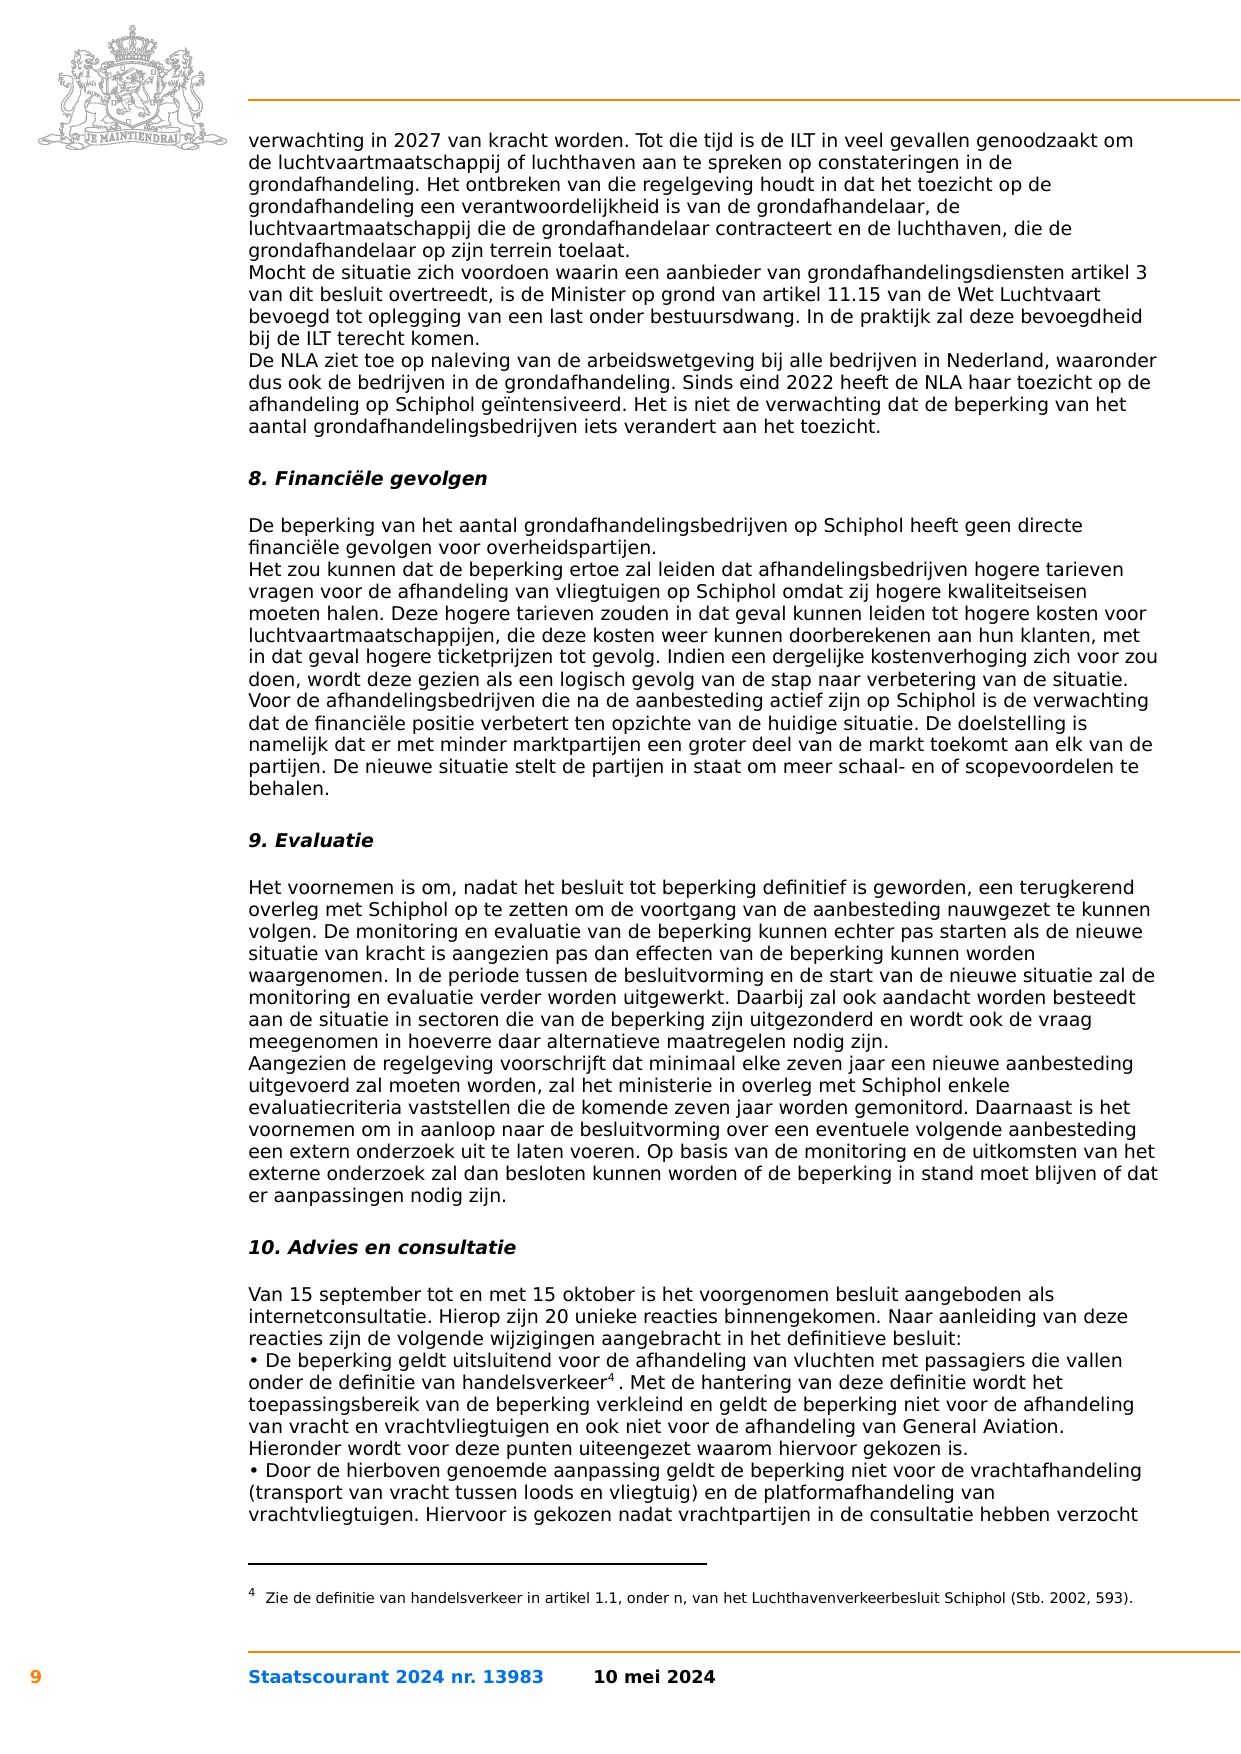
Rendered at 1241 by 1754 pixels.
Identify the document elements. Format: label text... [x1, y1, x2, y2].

text De NLA ziet toe op naleving van de arbeidswetgeving bij alle bedrijven in Nederland, waaronder dus ook de bedrijven in de grondafhandeling. Sinds eind 2022 heeft de NLA haar toezicht op de afhandeling op Schiphol geïntensiveerd. Het is niet de verwachting dat de beperking van het aantal grondafhandelingsbedrijven iets verandert aan het toezicht. [248, 350, 1163, 438]
text Van 15 september tot en met 15 oktober is het voorgenomen besluit aangeboden als internetconsultatie. Hierop zijn 20 unieke reacties binnengekomen. Naar aanleiding van deze reacties zijn de volgende wijzigingen aangebracht in het definitieve besluit: [248, 1284, 1163, 1350]
text • Door de hierboven genoemde aanpassing geldt de beperking niet voor de vrachtafhandeling (transport van vracht tussen loods en vliegtuig) en de platformafhandeling van vrachtvliegtuigen. Hiervoor is gekozen nadat vrachtpartijen in de consultatie hebben verzocht [248, 1460, 1163, 1526]
text Aangezien de regelgeving voorschrijft dat minimaal elke zeven jaar een nieuwe aanbesteding uitgevoerd zal moeten worden, zal het ministerie in overleg met Schiphol enkele evaluatiecriteria vaststellen die de komende zeven jaar worden gemonitord. Daarnaast is het voornemen om in aanloop naar de besluitvorming over een eventuele volgende aanbesteding een extern onderzoek uit te laten voeren. Op basis van de monitoring en de uitkomsten van het externe onderzoek zal dan besloten kunnen worden of de beperking in stand moet blijven of dat er aanpassingen nodig zijn. [248, 1053, 1163, 1207]
text De beperking van het aantal grondafhandelingsbedrijven op Schiphol heeft geen directe financiële gevolgen voor overheidspartijen. [248, 514, 1163, 558]
picture [38, 25, 227, 150]
text Het voornemen is om, nadat het besluit tot beperking definitief is geworden, een terugkerend overleg met Schiphol op te zetten om de voortgang van de aanbesteding nauwgezet te kunnen volgen. De monitoring en evaluatie van de beperking kunnen echter pas starten als de nieuwe situatie van kracht is aangezien pas dan effecten van de beperking kunnen worden waargenomen. In de periode tussen de besluitvorming en de start van de nieuwe situatie zal de monitoring en evaluatie verder worden uitgewerkt. Daarbij zal ook aandacht worden besteedt aan de situatie in sectoren die van de beperking zijn uitgezonderd en wordt ook de vraag meegenomen in hoeverre daar alternatieve maatregelen nodig zijn. [248, 877, 1163, 1053]
text verwachting in 2027 van kracht worden. Tot die tijd is de ILT in veel gevallen genoodzaakt om de luchtvaartmaatschappij of luchthaven aan te spreken op constateringen in de grondafhandeling. Het ontbreken van die regelgeving houdt in dat het toezicht op de grondafhandeling een verantwoordelijkheid is van de grondafhandelaar, de luchtvaartmaatschappij die de grondafhandelaar contracteert en de luchthaven, die de grondafhandelaar op zijn terrein toelaat. [248, 130, 1163, 262]
text • De beperking geldt uitsluitend voor de afhandeling van vluchten met passagiers die vallen onder de definitie van handelsverkeer. Met de hantering van deze definitie wordt het toepassingsbereik van de beperking verkleind en geldt de beperking niet voor de afhandeling van vracht en vrachtvliegtuigen en ook niet voor de afhandeling van General Aviation. Hieronder wordt voor deze punten uiteengezet waarom hiervoor gekozen is. [248, 1350, 1163, 1460]
text Het zou kunnen dat de beperking ertoe zal leiden dat afhandelingsbedrijven hogere tarieven vragen voor de afhandeling van vliegtuigen op Schiphol omdat zij hogere kwaliteitseisen moeten halen. Deze hogere tarieven zouden in dat geval kunnen leiden tot hogere kosten voor luchtvaartmaatschappijen, die deze kosten weer kunnen doorberekenen aan hun klanten, met in dat geval hogere ticketprijzen tot gevolg. Indien een dergelijke kostenverhoging zich voor zou doen, wordt deze gezien als een logisch gevolg van de stap naar verbetering van de situatie. [248, 558, 1163, 690]
subtitle 9. Evaluatie [248, 830, 1163, 852]
text Mocht de situatie zich voordoen waarin een aanbieder van grondafhandelingsdiensten artikel 3 van dit besluit overtreedt, is de Minister op grond van artikel 11.15 van de Wet Luchtvaart bevoegd tot oplegging van een last onder bestuursdwang. In de praktijk zal deze bevoegdheid bij de ILT terecht komen. [248, 262, 1163, 350]
text Zie de definitie van handelsverkeer in artikel 1.1, onder n, van het Luchthavenverkeerbesluit Schiphol (Stb. 2002, 593). [248, 1586, 1163, 1608]
subtitle 10. Advies en consultatie [248, 1237, 1163, 1259]
subtitle 8. Financiële gevolgen [248, 468, 1163, 489]
text Voor de afhandelingsbedrijven die na de aanbesteding actief zijn op Schiphol is de verwachting dat de financiële positie verbetert ten opzichte van de huidige situatie. De doelstelling is namelijk dat er met minder marktpartijen een groter deel van de markt toekomt aan elk van de partijen. De nieuwe situatie stelt de partijen in staat om meer schaal- en of scopevoordelen te behalen. [248, 690, 1163, 800]
